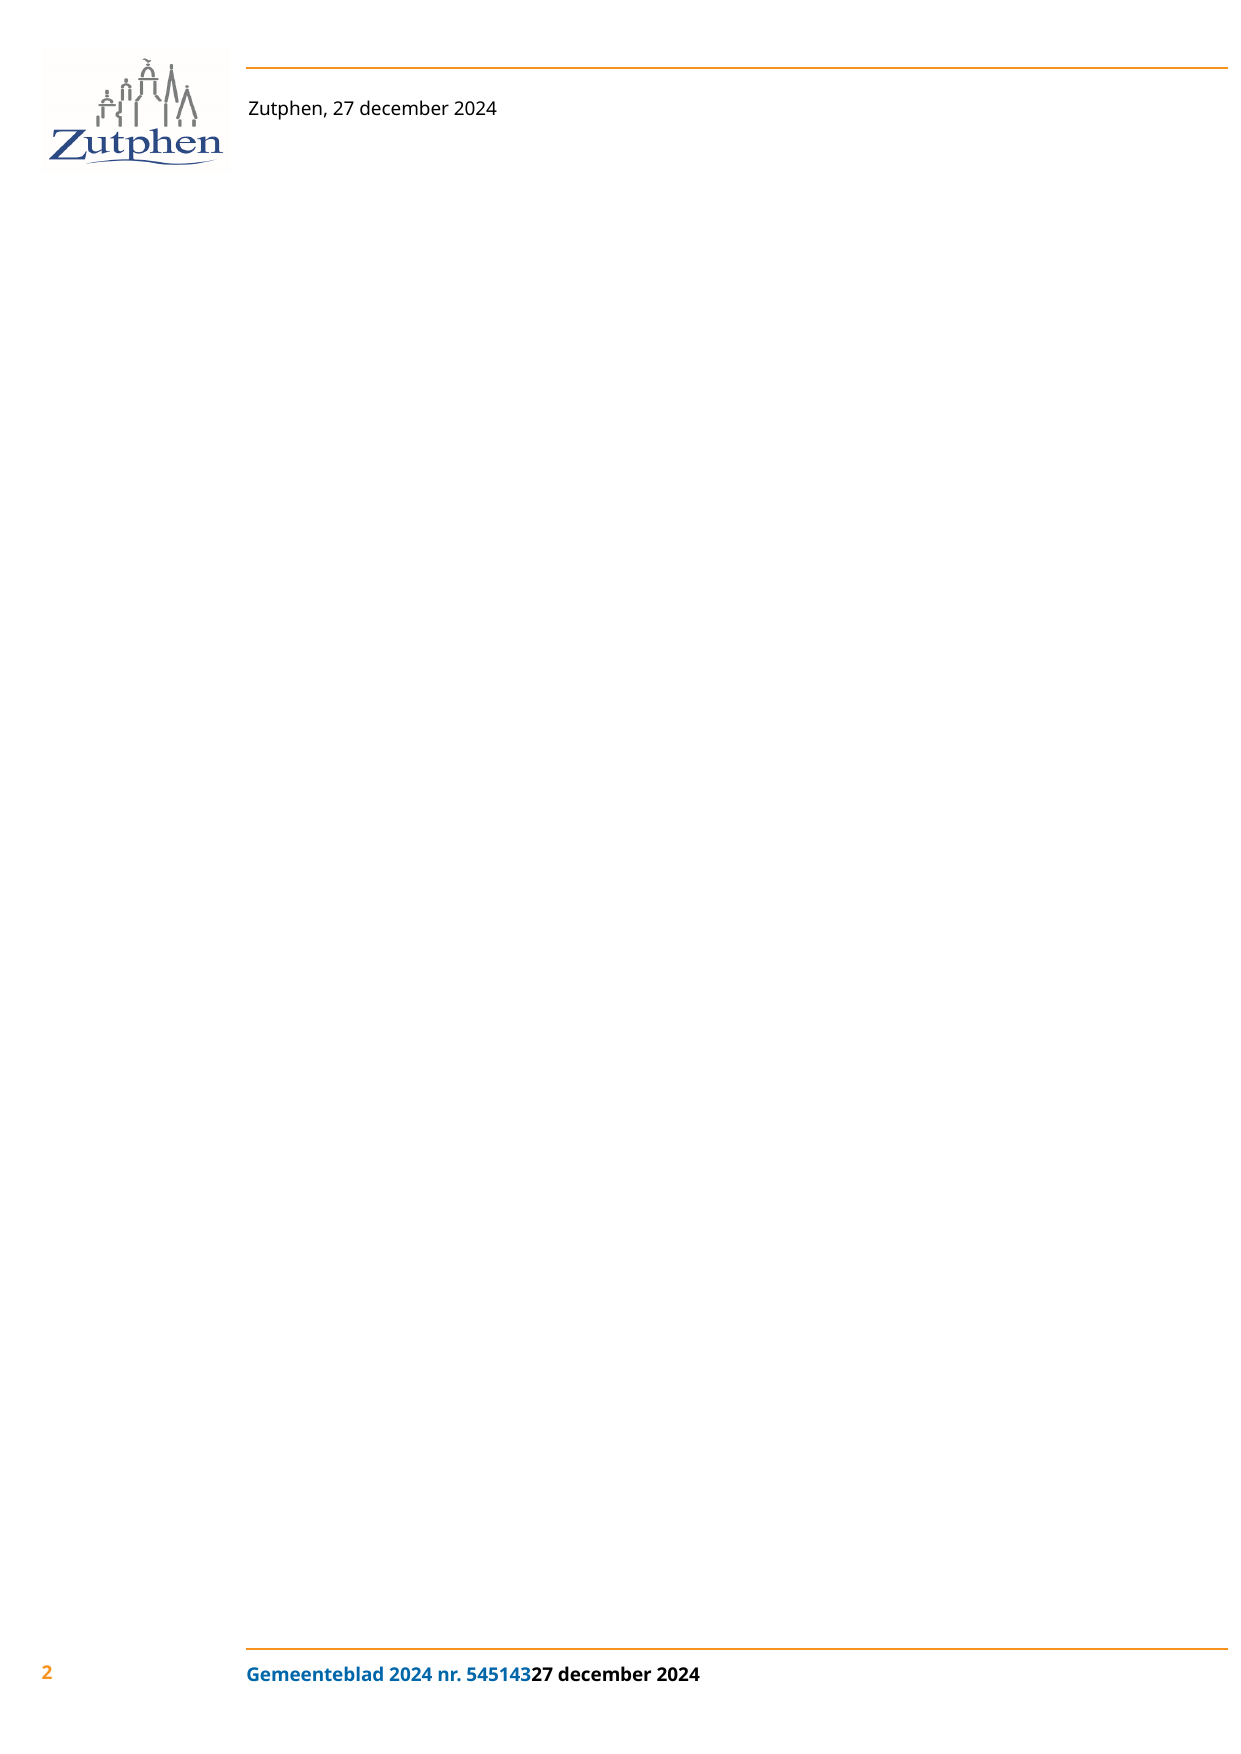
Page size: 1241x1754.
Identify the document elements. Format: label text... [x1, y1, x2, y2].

picture [41, 47, 231, 172]
text Zutphen, 27 december 2024 [248, 95, 1152, 121]
